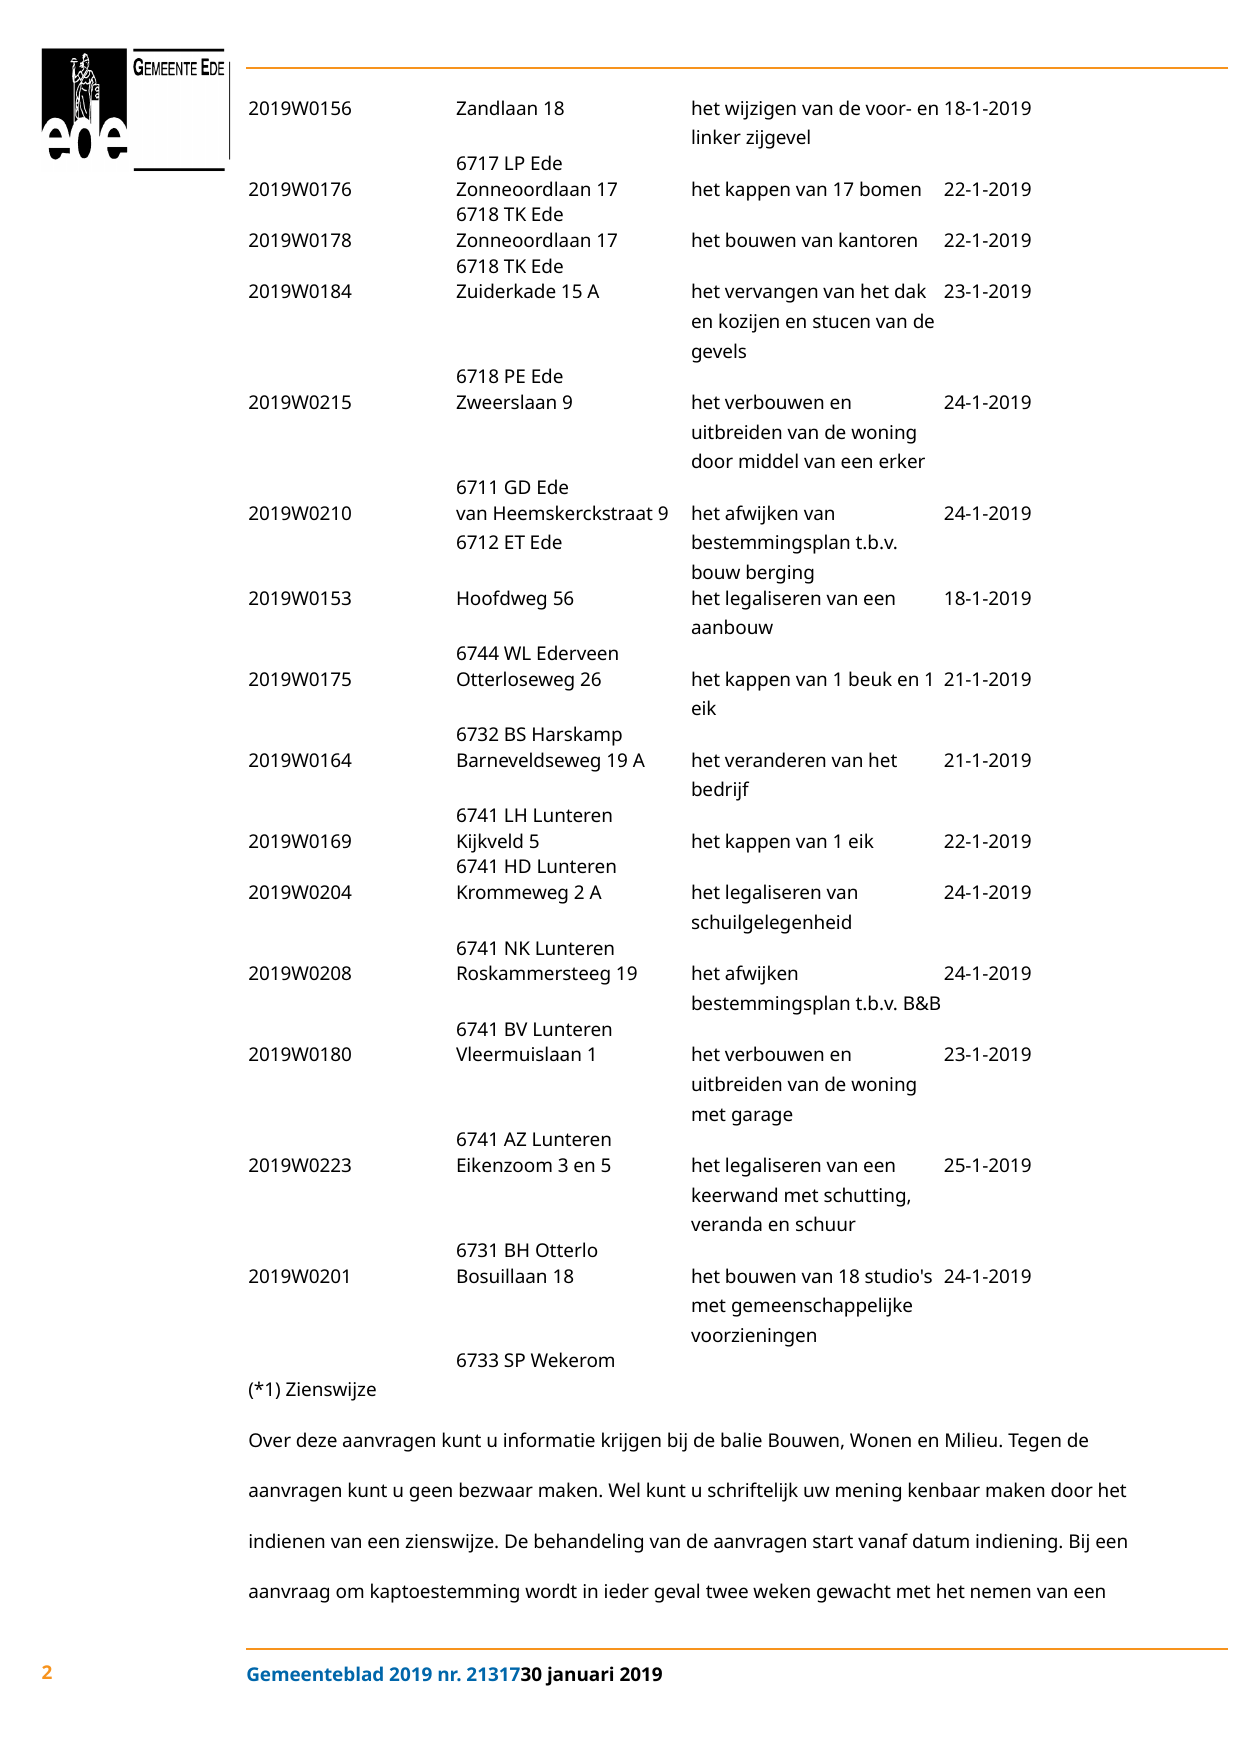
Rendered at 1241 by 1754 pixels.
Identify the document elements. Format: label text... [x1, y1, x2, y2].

table_cell [691, 640, 944, 666]
table_cell 24-1-2019 [944, 1263, 1152, 1348]
table_cell [944, 1237, 1152, 1263]
table_cell [944, 721, 1152, 747]
table_cell 6741 NK Lunteren [456, 935, 691, 961]
table_cell 25-1-2019 [944, 1152, 1152, 1237]
table_cell [944, 202, 1152, 227]
table_cell Eikenzoom 3 en 5 [456, 1152, 691, 1237]
table_cell [248, 721, 456, 747]
table_cell 2019W0175 [248, 666, 456, 721]
table_cell [944, 1348, 1152, 1373]
table_cell [944, 1016, 1152, 1042]
table_cell Krommeweg 2 A [456, 880, 691, 935]
table_cell Vleermuislaan 1 [456, 1042, 691, 1126]
table_cell 6733 SP Wekerom [456, 1348, 691, 1373]
table_cell Zandlaan 18 [456, 95, 691, 150]
table_cell [248, 364, 456, 389]
table_cell [248, 935, 456, 961]
table_cell [248, 1237, 456, 1263]
table_cell [248, 1348, 456, 1373]
table_cell het bouwen van kantoren [691, 227, 944, 253]
table_cell het kappen van 1 beuk en 1 eik [691, 666, 944, 721]
picture [41, 47, 231, 172]
table_cell [944, 802, 1152, 828]
table_cell [248, 802, 456, 828]
table_cell 2019W0208 [248, 961, 456, 1016]
text Over deze aanvragen kunt u informatie krijgen bij de balie Bouwen, Wonen en Milieu. Tegen de [248, 1427, 1152, 1453]
table_cell het legaliseren van schuilgelegenheid [691, 880, 944, 935]
table_cell [248, 474, 456, 500]
table_cell het veranderen van het bedrijf [691, 747, 944, 802]
table_cell [944, 935, 1152, 961]
table_cell [691, 253, 944, 279]
table_cell 2019W0153 [248, 585, 456, 640]
table_cell 6732 BS Harskamp [456, 721, 691, 747]
table_cell [248, 1016, 456, 1042]
table_cell het vervangen van het dak en kozijen en stucen van de gevels [691, 279, 944, 364]
table_cell 2019W0204 [248, 880, 456, 935]
table_cell 2019W0223 [248, 1152, 456, 1237]
table_cell [248, 150, 456, 176]
table_cell [691, 721, 944, 747]
table_cell Zuiderkade 15 A [456, 279, 691, 364]
table_cell [691, 474, 944, 500]
text (*1) Zienswijze [248, 1377, 1152, 1402]
table_cell [248, 854, 456, 879]
table_cell [944, 474, 1152, 500]
table_cell [691, 1237, 944, 1263]
text indienen van een zienswijze. De behandeling van de aanvragen start vanaf datum indiening. Bij een [248, 1528, 1152, 1554]
table_cell 6718 PE Ede [456, 364, 691, 389]
table_cell het kappen van 1 eik [691, 828, 944, 854]
table_cell 21-1-2019 [944, 666, 1152, 721]
table_cell 6741 BV Lunteren [456, 1016, 691, 1042]
table_cell 2019W0169 [248, 828, 456, 854]
table_cell Zonneoordlaan 17 [456, 227, 691, 253]
table_cell 22-1-2019 [944, 828, 1152, 854]
table_cell het bouwen van 18 studio's met gemeenschappelijke voorzieningen [691, 1263, 944, 1348]
table_cell [248, 253, 456, 279]
table_cell [691, 935, 944, 961]
table_cell 23-1-2019 [944, 1042, 1152, 1126]
table_cell [944, 364, 1152, 389]
table_cell 22-1-2019 [944, 176, 1152, 202]
table_cell 6741 AZ Lunteren [456, 1126, 691, 1152]
table_cell 24-1-2019 [944, 961, 1152, 1016]
table_cell [691, 1016, 944, 1042]
table_cell 18-1-2019 [944, 95, 1152, 150]
table_cell 6718 TK Ede [456, 253, 691, 279]
table_cell 6718 TK Ede [456, 202, 691, 227]
table_cell 2019W0180 [248, 1042, 456, 1126]
table_cell het legaliseren van een keerwand met schutting, veranda en schuur [691, 1152, 944, 1237]
table_cell het verbouwen en uitbreiden van de woning door middel van een erker [691, 389, 944, 474]
table_cell Roskammersteeg 19 [456, 961, 691, 1016]
table_cell 6744 WL Ederveen [456, 640, 691, 666]
table_cell Hoofdweg 56 [456, 585, 691, 640]
table_cell 24-1-2019 [944, 880, 1152, 935]
table_cell [944, 150, 1152, 176]
table_cell Zweerslaan 9 [456, 389, 691, 474]
table_cell [944, 1126, 1152, 1152]
table_cell van Heemskerckstraat 9 6712 ET Ede [456, 500, 691, 585]
table_cell [691, 364, 944, 389]
table_cell 6711 GD Ede [456, 474, 691, 500]
table_cell 6731 BH Otterlo [456, 1237, 691, 1263]
table_cell [691, 802, 944, 828]
table_cell het afwijken bestemmingsplan t.b.v. B&B [691, 961, 944, 1016]
table_cell [691, 854, 944, 879]
table_cell 24-1-2019 [944, 389, 1152, 474]
table_cell 24-1-2019 [944, 500, 1152, 585]
table_cell 6741 HD Lunteren [456, 854, 691, 879]
table_cell Otterloseweg 26 [456, 666, 691, 721]
table_cell 18-1-2019 [944, 585, 1152, 640]
table_cell 23-1-2019 [944, 279, 1152, 364]
table_cell het legaliseren van een aanbouw [691, 585, 944, 640]
table_cell [691, 202, 944, 227]
table_cell [944, 854, 1152, 879]
table_cell 2019W0164 [248, 747, 456, 802]
table_cell [944, 253, 1152, 279]
table_cell Barneveldseweg 19 A [456, 747, 691, 802]
table_cell 2019W0176 [248, 176, 456, 202]
table_cell 2019W0210 [248, 500, 456, 585]
table_cell 6741 LH Lunteren [456, 802, 691, 828]
table_cell Kijkveld 5 [456, 828, 691, 854]
table_cell Zonneoordlaan 17 [456, 176, 691, 202]
table_cell het afwijken van bestemmingsplan t.b.v. bouw berging [691, 500, 944, 585]
table_cell 2019W0178 [248, 227, 456, 253]
text aanvraag om kaptoestemming wordt in ieder geval twee weken gewacht met het nemen van een [248, 1578, 1152, 1604]
table_cell 21-1-2019 [944, 747, 1152, 802]
table_cell 2019W0201 [248, 1263, 456, 1348]
table_cell [248, 640, 456, 666]
table_cell 2019W0184 [248, 279, 456, 364]
table_cell het wijzigen van de voor- en linker zijgevel [691, 95, 944, 150]
table_cell [248, 1126, 456, 1152]
table_cell [248, 202, 456, 227]
table_cell 22-1-2019 [944, 227, 1152, 253]
table_cell 6717 LP Ede [456, 150, 691, 176]
table_cell [691, 150, 944, 176]
table_cell het verbouwen en uitbreiden van de woning met garage [691, 1042, 944, 1126]
table_cell Bosuillaan 18 [456, 1263, 691, 1348]
table_cell 2019W0215 [248, 389, 456, 474]
table_cell [944, 640, 1152, 666]
table_cell het kappen van 17 bomen [691, 176, 944, 202]
table_cell [691, 1348, 944, 1373]
text aanvragen kunt u geen bezwaar maken. Wel kunt u schriftelijk uw mening kenbaar maken door het [248, 1477, 1152, 1503]
table_cell 2019W0156 [248, 95, 456, 150]
table_cell [691, 1126, 944, 1152]
